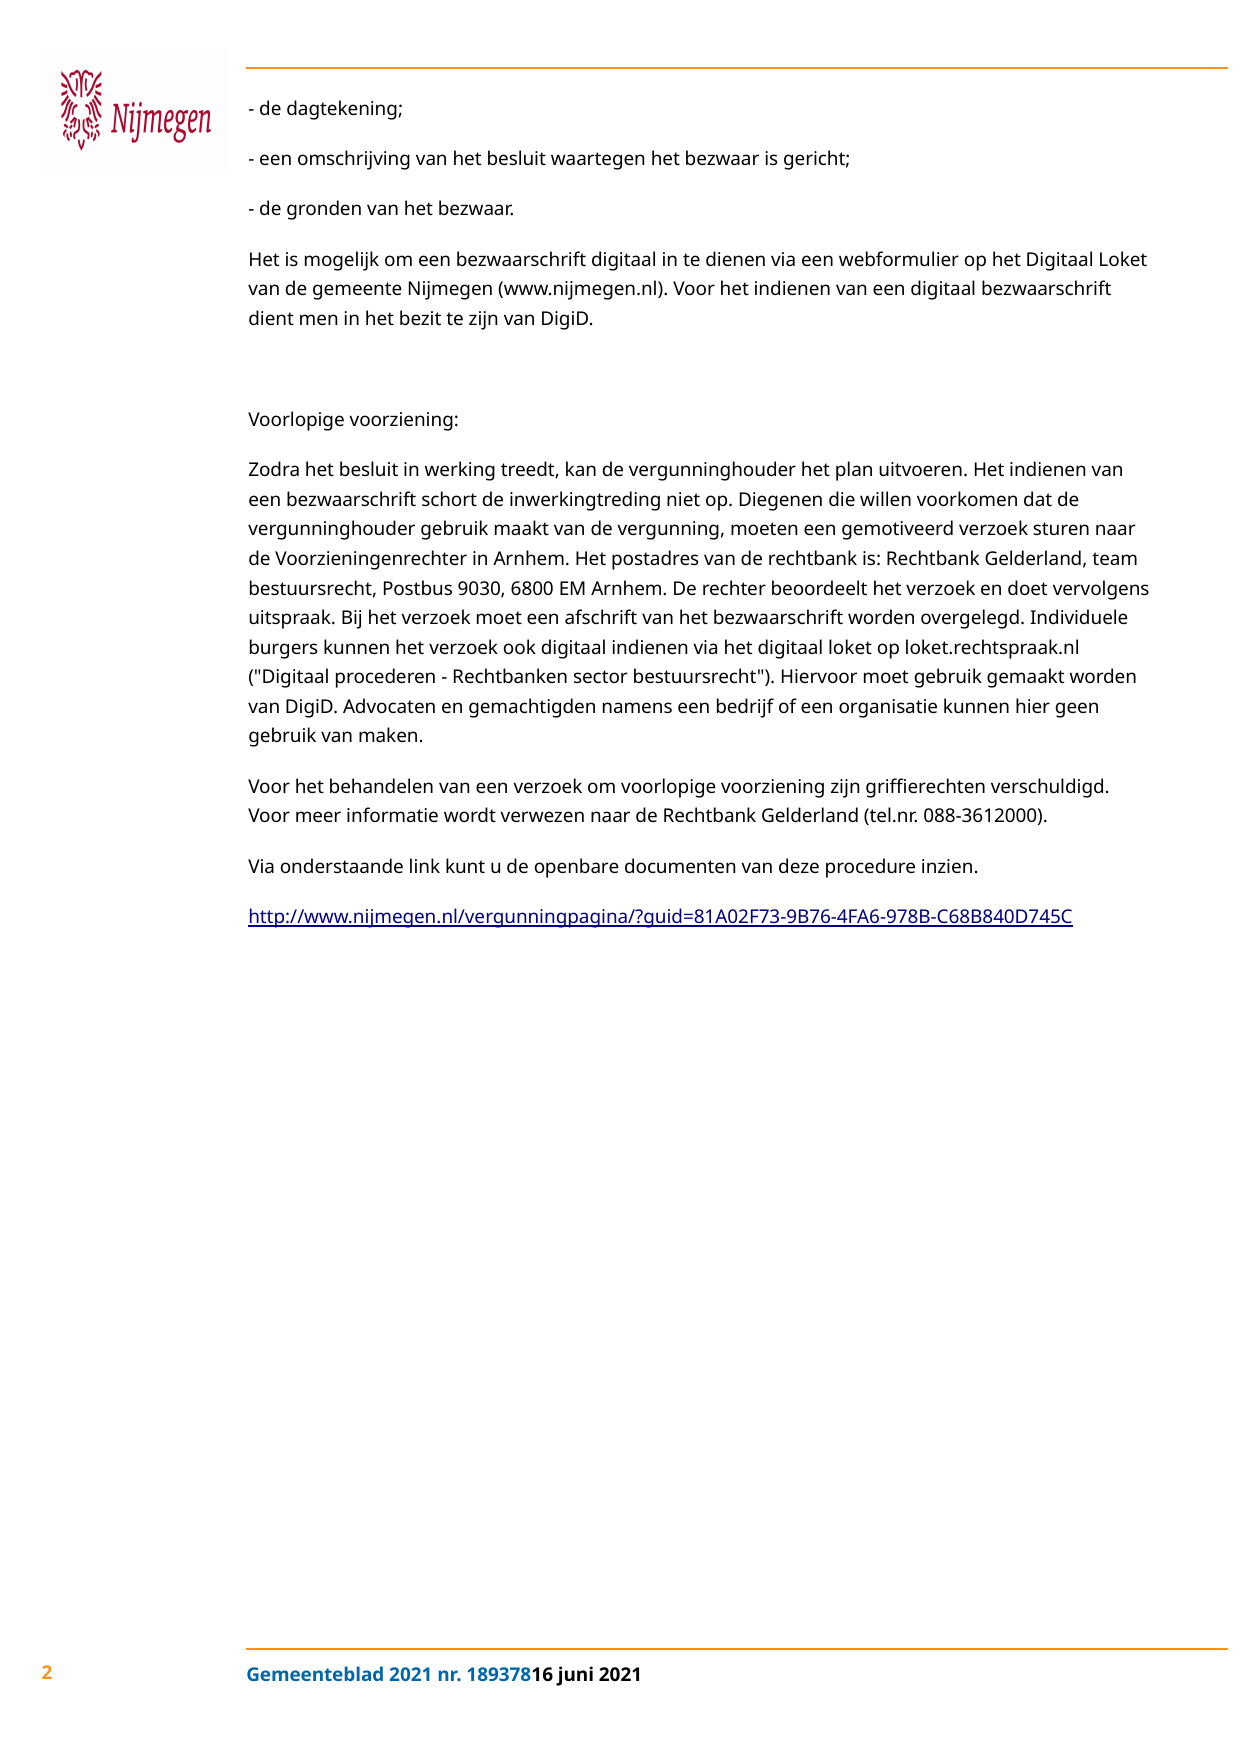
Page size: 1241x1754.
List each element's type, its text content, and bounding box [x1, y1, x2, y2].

text - een omschrijving van het besluit waartegen het bezwaar is gericht; [248, 145, 1152, 171]
text Het is mogelijk om een bezwaarschrift digitaal in te dienen via een webformulier op het Digitaal Loket van de gemeente Nijmegen (www.nijmegen.nl). Voor het indienen van een digitaal bezwaarschrift dient men in het bezit te zijn van DigiD. [248, 246, 1152, 331]
text Voorlopige voorziening: [248, 406, 1152, 432]
text Voor het behandelen van een verzoek om voorlopige voorziening zijn griffierechten verschuldigd. Voor meer informatie wordt verwezen naar de Rechtbank Gelderland (tel.nr. 088-3612000). [248, 773, 1152, 828]
picture [41, 47, 231, 172]
text Zodra het besluit in werking treedt, kan de vergunninghouder het plan uitvoeren. Het indienen van een bezwaarschrift schort de inwerkingtreding niet op. Diegenen die willen voorkomen dat de vergunninghouder gebruik maakt van de vergunning, moeten een gemotiveerd verzoek sturen naar de Voorzieningenrechter in Arnhem. Het postadres van de rechtbank is: Rechtbank Gelderland, team bestuursrecht, Postbus 9030, 6800 EM Arnhem. De rechter beoordeelt het verzoek en doet vervolgens uitspraak. Bij het verzoek moet een afschrift van het bezwaarschrift worden overgelegd. Individuele burgers kunnen het verzoek ook digitaal indienen via het digitaal loket op loket.rechtspraak.nl ("Digitaal procederen - Rechtbanken sector bestuursrecht"). Hiervoor moet gebruik gemaakt worden van DigiD. Advocaten en gemachtigden namens een bedrijf of een organisatie kunnen hier geen gebruik van maken. [248, 456, 1152, 748]
text http://www.nijmegen.nl/vergunningpagina/?guid=81A02F73-9B76-4FA6-978B-C68B840D745C [248, 903, 1152, 929]
text - de gronden van het bezwaar. [248, 196, 1152, 221]
text - de dagtekening; [248, 95, 1152, 121]
text Via onderstaande link kunt u de openbare documenten van deze procedure inzien. [248, 853, 1152, 879]
